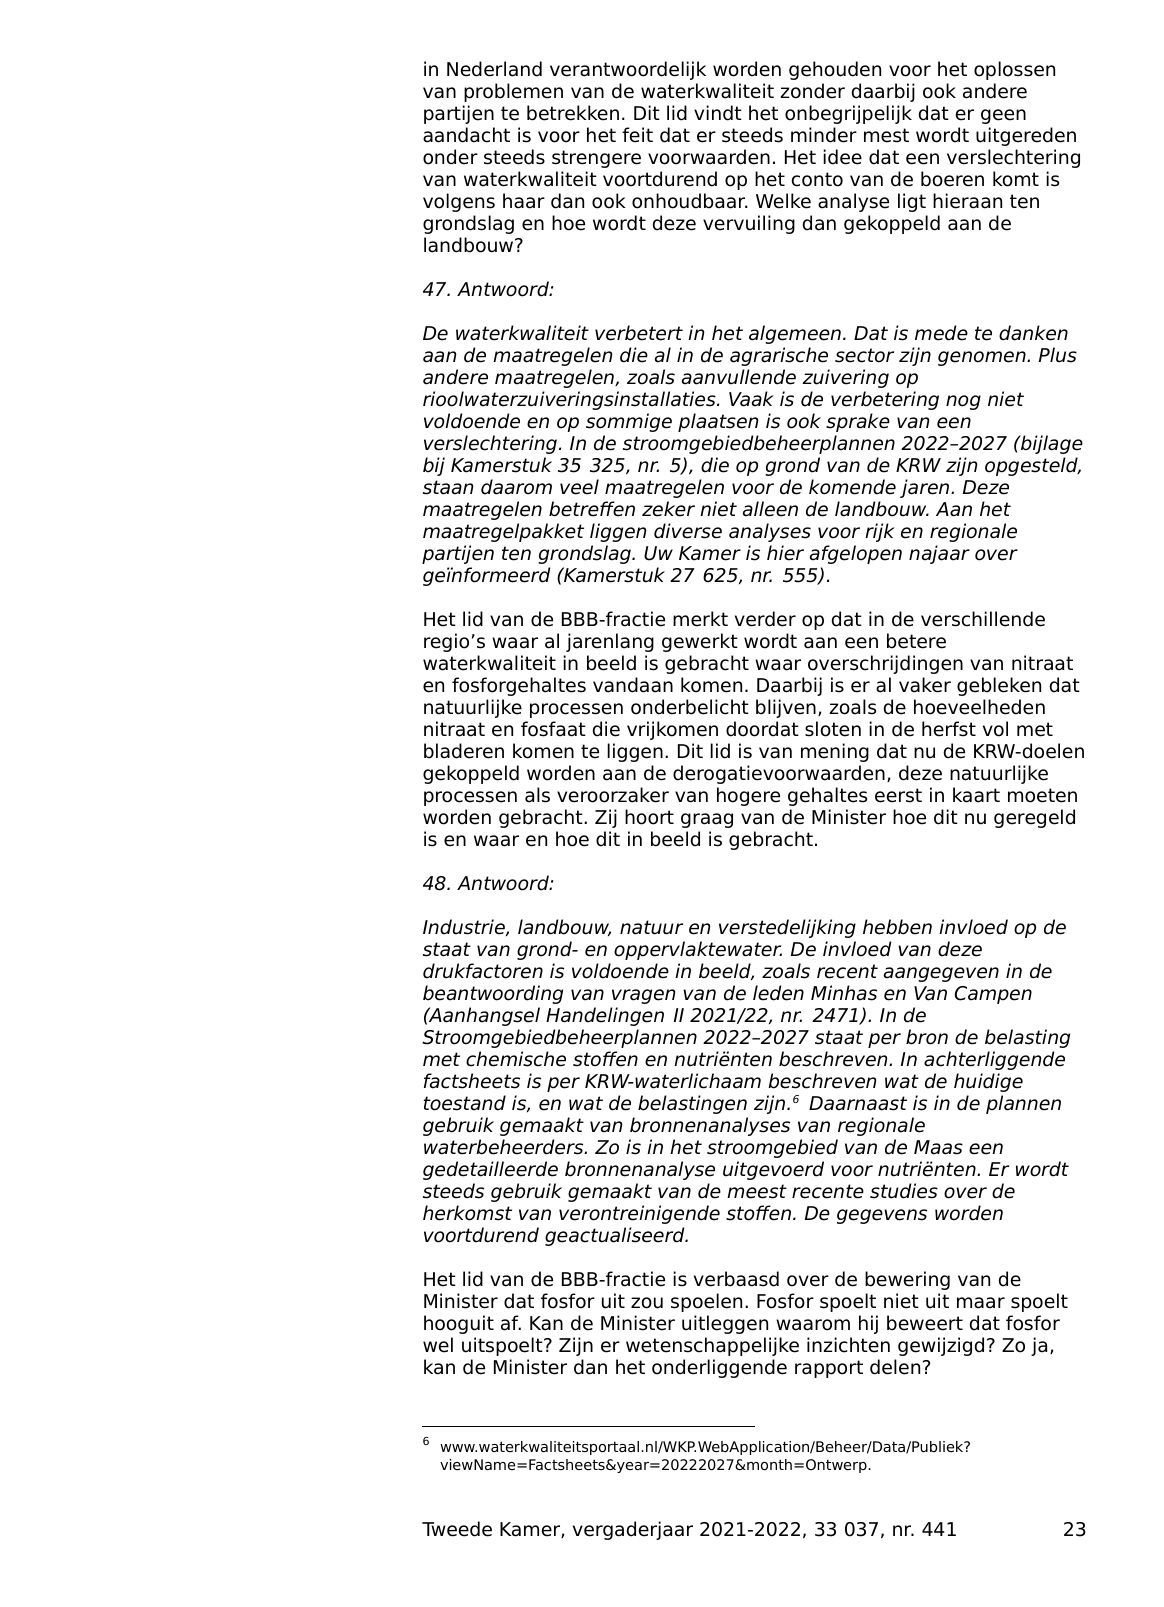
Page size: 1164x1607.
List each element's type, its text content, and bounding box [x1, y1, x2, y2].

subtitle 47. Antwoord: [422, 279, 1087, 301]
text Het lid van de BBB-fractie merkt verder op dat in de verschillende regio’s waar al jarenlang gewerkt wordt aan een betere waterkwaliteit in beeld is gebracht waar overschrijdingen van nitraat en fosforgehaltes vandaan komen. Daarbij is er al vaker gebleken dat natuurlijke processen onderbelicht blijven, zoals de hoeveelheden nitraat en fosfaat die vrijkomen doordat sloten in de herfst vol met bladeren komen te liggen. Dit lid is van mening dat nu de KRW-doelen gekoppeld worden aan de derogatievoorwaarden, deze natuurlijke processen als veroorzaker van hogere gehaltes eerst in kaart moeten worden gebracht. Zij hoort graag van de Minister hoe dit nu geregeld is en waar en hoe dit in beeld is gebracht. [422, 609, 1087, 851]
text www.waterkwaliteitsportaal.nl/WKP.WebApplication/Beheer/Data/Publiek?viewName=Factsheets&year=20222027&month=Ontwerp. [422, 1435, 1087, 1474]
text in Nederland verantwoordelijk worden gehouden voor het oplossen van problemen van de waterkwaliteit zonder daarbij ook andere partijen te betrekken. Dit lid vindt het onbegrijpelijk dat er geen aandacht is voor het feit dat er steeds minder mest wordt uitgereden onder steeds strengere voorwaarden. Het idee dat een verslechtering van waterkwaliteit voortdurend op het conto van de boeren komt is volgens haar dan ook onhoudbaar. Welke analyse ligt hieraan ten grondslag en hoe wordt deze vervuiling dan gekoppeld aan de landbouw? [422, 59, 1087, 257]
text Het lid van de BBB-fractie is verbaasd over de bewering van de Minister dat fosfor uit zou spoelen. Fosfor spoelt niet uit maar spoelt hooguit af. Kan de Minister uitleggen waarom hij beweert dat fosfor wel uitspoelt? Zijn er wetenschappelijke inzichten gewijzigd? Zo ja, kan de Minister dan het onderliggende rapport delen? [422, 1269, 1087, 1379]
text Industrie, landbouw, natuur en verstedelijking hebben invloed op de staat van grond- en oppervlaktewater. De invloed van deze drukfactoren is voldoende in beeld, zoals recent aangegeven in de beantwoording van vragen van de leden Minhas en Van Campen (Aanhangsel Handelingen II 2021/22, nr. 2471). In de Stroomgebiedbeheerplannen 2022–2027 staat per bron de belasting met chemische stoffen en nutriënten beschreven. In achterliggende factsheets is per KRW-waterlichaam beschreven wat de huidige toestand is, en wat de belastingen zijn. Daarnaast is in de plannen gebruik gemaakt van bronnenanalyses van regionale waterbeheerders. Zo is in het stroomgebied van de Maas een gedetailleerde bronnenanalyse uitgevoerd voor nutriënten. Er wordt steeds gebruik gemaakt van de meest recente studies over de herkomst van verontreinigende stoffen. De gegevens worden voortdurend geactualiseerd. [422, 917, 1087, 1247]
text De waterkwaliteit verbetert in het algemeen. Dat is mede te danken aan de maatregelen die al in de agrarische sector zijn genomen. Plus andere maatregelen, zoals aanvullende zuivering op rioolwaterzuiveringsinstallaties. Vaak is de verbetering nog niet voldoende en op sommige plaatsen is ook sprake van een verslechtering. In de stroomgebiedbeheerplannen 2022–2027 (bijlage bij Kamerstuk 35 325, nr. 5), die op grond van de KRW zijn opgesteld, staan daarom veel maatregelen voor de komende jaren. Deze maatregelen betreffen zeker niet alleen de landbouw. Aan het maatregelpakket liggen diverse analyses voor rijk en regionale partijen ten grondslag. Uw Kamer is hier afgelopen najaar over geïnformeerd (Kamerstuk 27 625, nr. 555). [422, 323, 1087, 587]
subtitle 48. Antwoord: [422, 873, 1087, 895]
